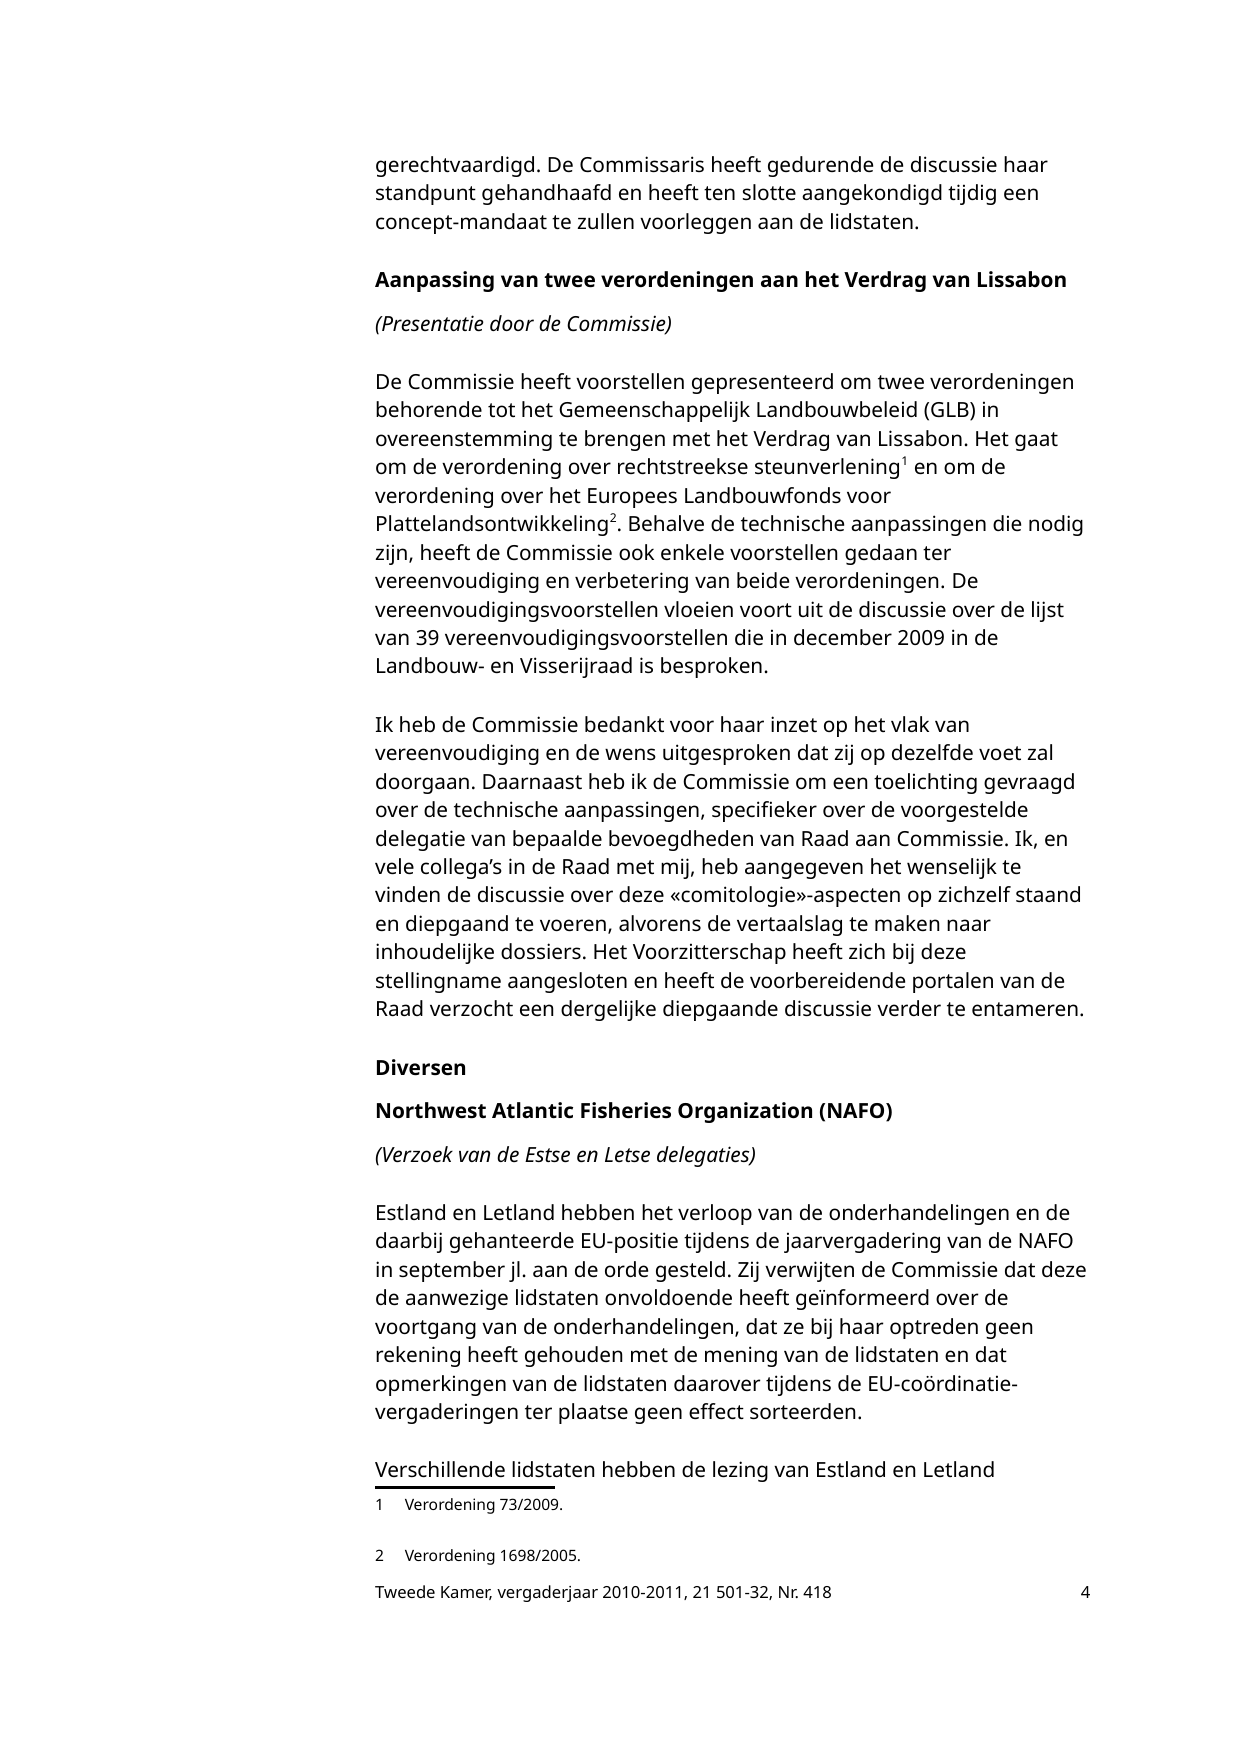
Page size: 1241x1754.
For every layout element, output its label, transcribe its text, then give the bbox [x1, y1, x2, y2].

text De Commissie heeft voorstellen gepresenteerd om twee verordeningen behorende tot het Gemeenschappelijk Landbouwbeleid (GLB) in overeenstemming te brengen met het Verdrag van Lissabon. Het gaat om de verordening over rechtstreekse steunverlening en om de verordening over het Europees Landbouwfonds voor Plattelandsontwikkeling. Behalve de technische aanpassingen die nodig zijn, heeft de Commissie ook enkele voorstellen gedaan ter vereenvoudiging en verbetering van beide verordeningen. De vereenvoudigingsvoorstellen vloeien voort uit de discussie over de lijst van 39 vereenvoudigingsvoorstellen die in december 2009 in de Landbouw- en Visserijraad is besproken. [375, 367, 1090, 680]
text (Presentatie door de Commissie) [375, 309, 1090, 337]
text Verordening 1698/2005. [375, 1538, 1090, 1566]
text Estland en Letland hebben het verloop van de onderhandelingen en de daarbij gehanteerde EU-positie tijdens de jaarvergadering van de NAFO in september jl. aan de orde gesteld. Zij verwijten de Commissie dat deze de aanwezige lidstaten onvoldoende heeft geïnformeerd over de voortgang van de onderhandelingen, dat ze bij haar optreden geen rekening heeft gehouden met de mening van de lidstaten en dat opmerkingen van de lidstaten daarover tijdens de EU-coördinatie-vergaderingen ter plaatse geen effect sorteerden. [375, 1198, 1090, 1426]
text Verordening 73/2009. [375, 1479, 1090, 1508]
text (Verzoek van de Estse en Letse delegaties) [375, 1140, 1090, 1168]
text Northwest Atlantic Fisheries Organization (NAFO) [375, 1096, 1090, 1125]
text Ik heb de Commissie bedankt voor haar inzet op het vlak van vereenvoudiging en de wens uitgesproken dat zij op dezelfde voet zal doorgaan. Daarnaast heb ik de Commissie om een toelichting gevraagd over de technische aanpassingen, specifieker over de voorgestelde delegatie van bepaalde bevoegdheden van Raad aan Commissie. Ik, en vele collega’s in de Raad met mij, heb aangegeven het wenselijk te vinden de discussie over deze «comitologie»-aspecten op zichzelf staand en diepgaand te voeren, alvorens de vertaalslag te maken naar inhoudelijke dossiers. Het Voorzitterschap heeft zich bij deze stellingname aangesloten en heeft de voorbereidende portalen van de Raad verzocht een dergelijke diepgaande discussie verder te entameren. [375, 710, 1090, 1023]
text Diversen [375, 1053, 1090, 1081]
text Aanpassing van twee verordeningen aan het Verdrag van Lissabon [375, 265, 1090, 294]
text gerechtvaardigd. De Commissaris heeft gedurende de discussie haar standpunt gehandhaafd en heeft ten slotte aangekondigd tijdig een concept-mandaat te zullen voorleggen aan de lidstaten. [375, 150, 1090, 235]
